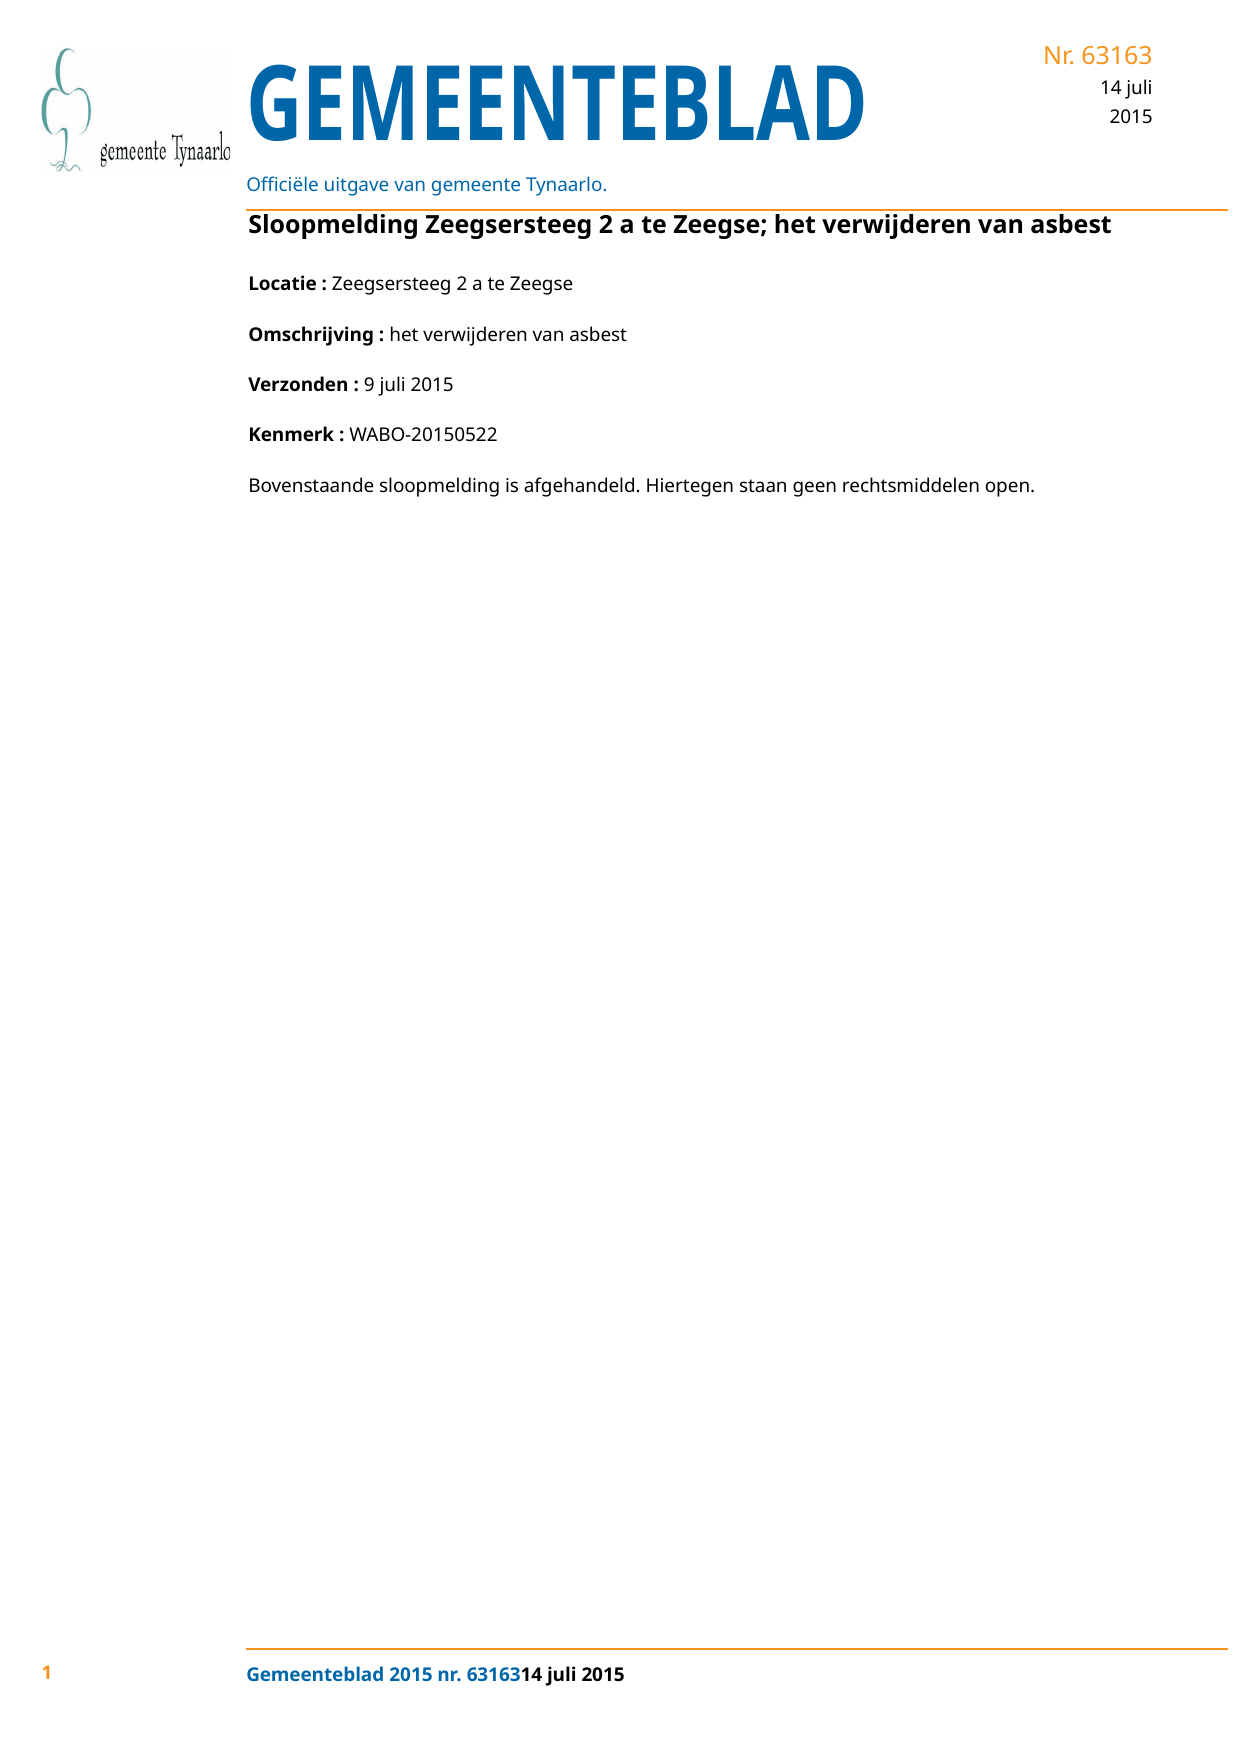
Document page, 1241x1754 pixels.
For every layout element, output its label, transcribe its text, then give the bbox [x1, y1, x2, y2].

text Verzonden : 9 juli 2015 [248, 371, 1152, 397]
text Sloopmelding Zeegsersteeg 2 a te Zeegse; het verwijderen van asbest [248, 211, 1152, 241]
text Kenmerk : WABO-20150522 [248, 422, 1152, 447]
text Bovenstaande sloopmelding is afgehandeld. Hiertegen staan geen rechtsmiddelen open. [248, 472, 1152, 498]
text Locatie : Zeegsersteeg 2 a te Zeegse [248, 270, 1152, 296]
picture [41, 47, 231, 172]
text Omschrijving : het verwijderen van asbest [248, 321, 1152, 346]
